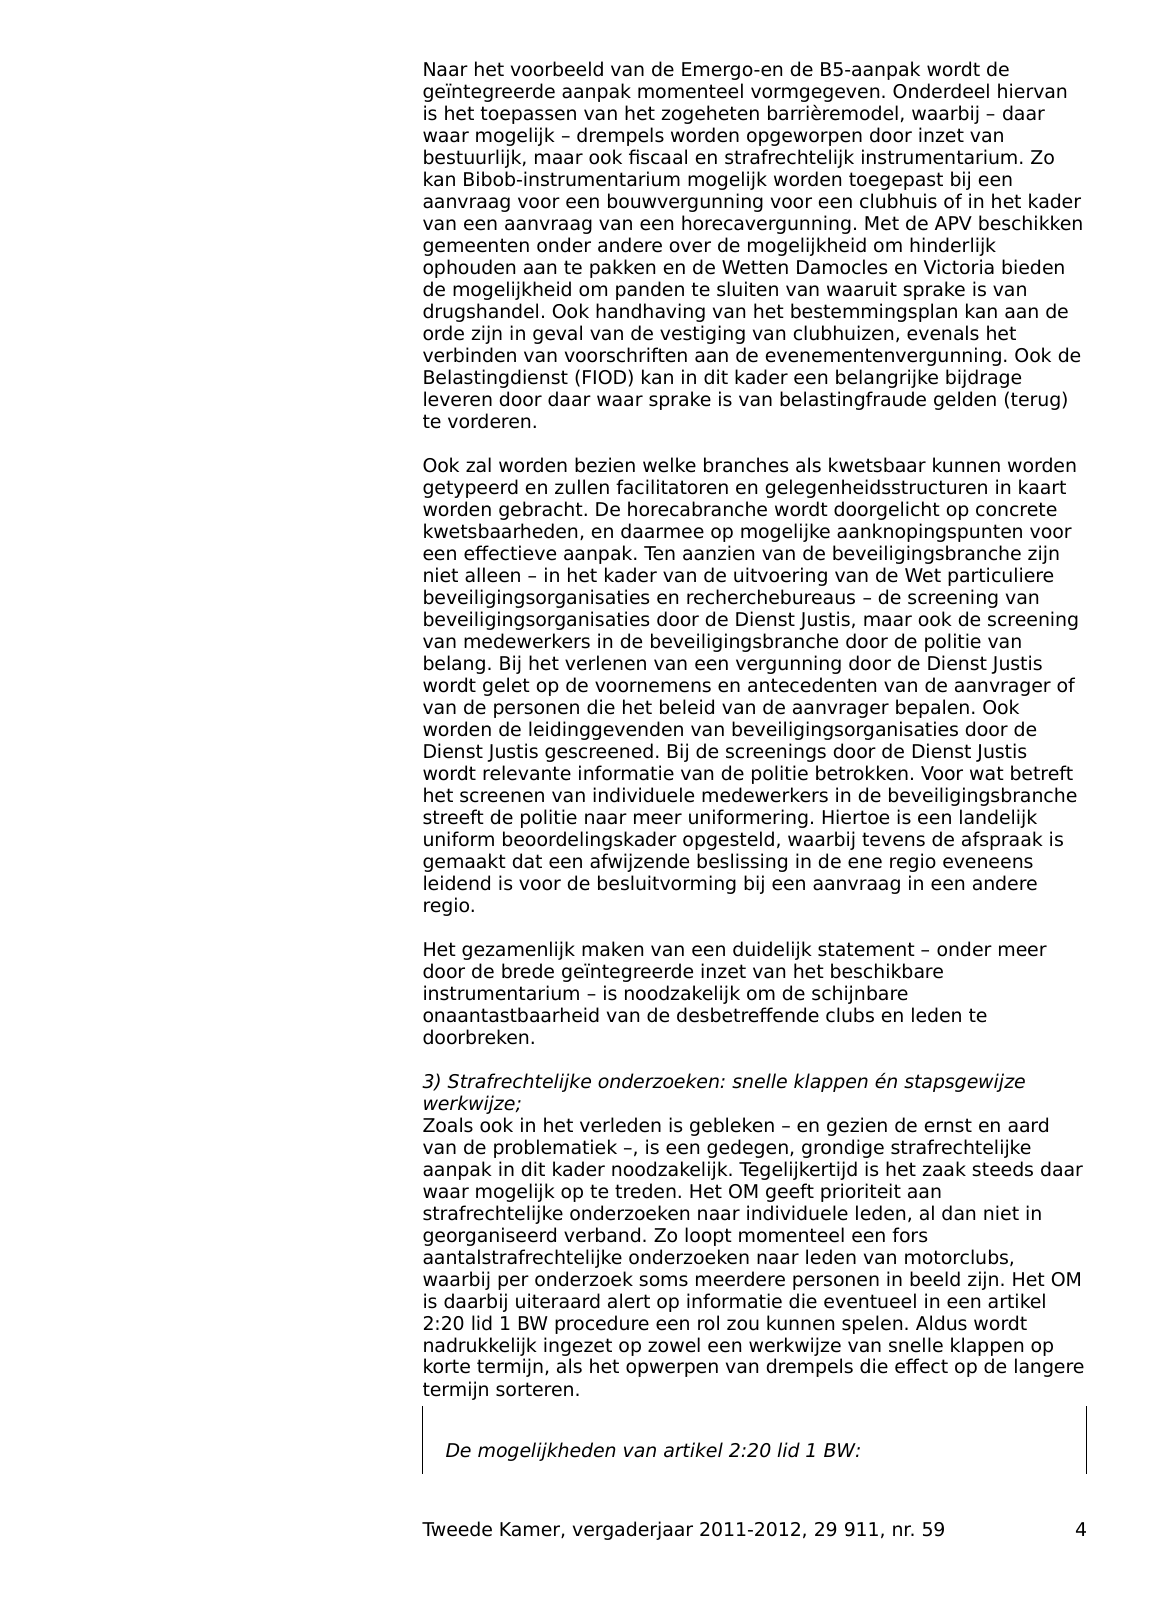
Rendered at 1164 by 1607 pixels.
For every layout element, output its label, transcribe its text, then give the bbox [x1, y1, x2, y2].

text Het gezamenlijk maken van een duidelijk statement – onder meer door de brede geïntegreerde inzet van het beschikbare instrumentarium – is noodzakelijk om de schijnbare onaantastbaarheid van de desbetreffende clubs en leden te doorbreken. [422, 939, 1087, 1048]
table_header De mogelijkheden van artikel 2:20 lid 1 BW: [423, 1406, 1086, 1474]
text Zoals ook in het verleden is gebleken – en gezien de ernst en aard van de problematiek –, is een gedegen, grondige strafrechtelijke aanpak in dit kader noodzakelijk. Tegelijkertijd is het zaak steeds daar waar mogelijk op te treden. Het OM geeft prioriteit aan strafrechtelijke onderzoeken naar individuele leden, al dan niet in georganiseerd verband. Zo loopt momenteel een fors aantalstrafrechtelijke onderzoeken naar leden van motorclubs, waarbij per onderzoek soms meerdere personen in beeld zijn. Het OM is daarbij uiteraard alert op informatie die eventueel in een artikel 2:20 lid 1 BW procedure een rol zou kunnen spelen. Aldus wordt nadrukkelijk ingezet op zowel een werkwijze van snelle klappen op korte termijn, als het opwerpen van drempels die effect op de langere termijn sorteren. [422, 1115, 1087, 1400]
text Ook zal worden bezien welke branches als kwetsbaar kunnen worden getypeerd en zullen facilitatoren en gelegenheidsstructuren in kaart worden gebracht. De horecabranche wordt doorgelicht op concrete kwetsbaarheden, en daarmee op mogelijke aanknopingspunten voor een effectieve aanpak. Ten aanzien van de beveiligingsbranche zijn niet alleen – in het kader van de uitvoering van de Wet particuliere beveiligingsorganisaties en recherchebureaus – de screening van beveiligingsorganisaties door de Dienst Justis, maar ook de screening van medewerkers in de beveiligingsbranche door de politie van belang. Bij het verlenen van een vergunning door de Dienst Justis wordt gelet op de voornemens en antecedenten van de aanvrager of van de personen die het beleid van de aanvrager bepalen. Ook worden de leidinggevenden van beveiligingsorganisaties door de Dienst Justis gescreened. Bij de screenings door de Dienst Justis wordt relevante informatie van de politie betrokken. Voor wat betreft het screenen van individuele medewerkers in de beveiligingsbranche streeft de politie naar meer uniformering. Hiertoe is een landelijk uniform beoordelingskader opgesteld, waarbij tevens de afspraak is gemaakt dat een afwijzende beslissing in de ene regio eveneens leidend is voor de besluitvorming bij een aanvraag in een andere regio. [422, 455, 1087, 916]
text Naar het voorbeeld van de Emergo-en de B5-aanpak wordt de geïntegreerde aanpak momenteel vormgegeven. Onderdeel hiervan is het toepassen van het zogeheten barrièremodel, waarbij – daar waar mogelijk – drempels worden opgeworpen door inzet van bestuurlijk, maar ook fiscaal en strafrechtelijk instrumentarium. Zo kan Bibob-instrumentarium mogelijk worden toegepast bij een aanvraag voor een bouwvergunning voor een clubhuis of in het kader van een aanvraag van een horecavergunning. Met de APV beschikken gemeenten onder andere over de mogelijkheid om hinderlijk ophouden aan te pakken en de Wetten Damocles en Victoria bieden de mogelijkheid om panden te sluiten van waaruit sprake is van drugshandel. Ook handhaving van het bestemmingsplan kan aan de orde zijn in geval van de vestiging van clubhuizen, evenals het verbinden van voorschriften aan de evenementenvergunning. Ook de Belastingdienst (FIOD) kan in dit kader een belangrijke bijdrage leveren door daar waar sprake is van belastingfraude gelden (terug) te vorderen. [422, 59, 1087, 433]
subtitle 3) Strafrechtelijke onderzoeken: snelle klappen én stapsgewijze werkwijze; [422, 1071, 1087, 1115]
